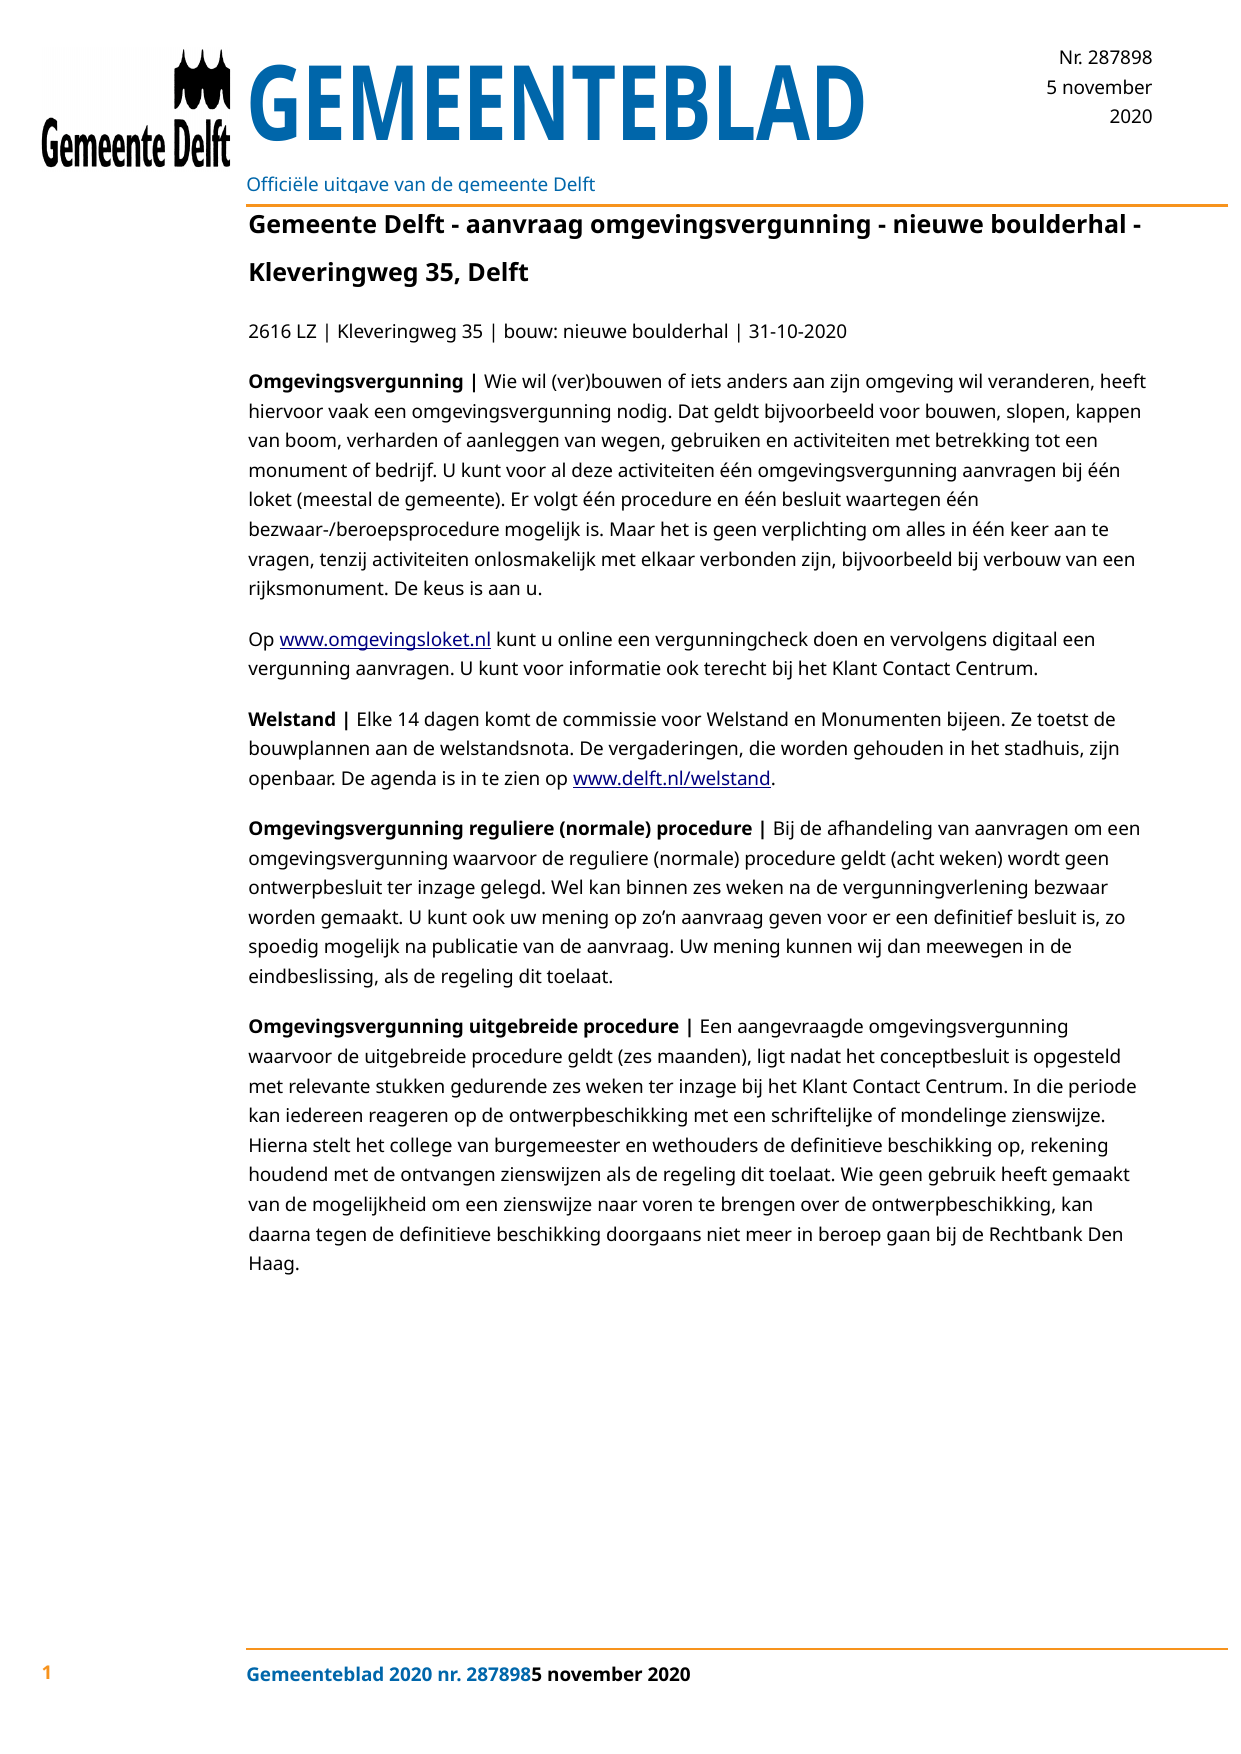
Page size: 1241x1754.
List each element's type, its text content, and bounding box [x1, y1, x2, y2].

text Op www.omgevingsloket.nl kunt u online een vergunningcheck doen en vervolgens digitaal een vergunning aanvragen. U kunt voor informatie ook terecht bij het Klant Contact Centrum. [248, 626, 1152, 681]
text Omgevingsvergunning reguliere (normale) procedure | Bij de afhandeling van aanvragen om een omgevingsvergunning waarvoor de reguliere (normale) procedure geldt (acht weken) wordt geen ontwerpbesluit ter inzage gelegd. Wel kan binnen zes weken na de vergunningverlening bezwaar worden gemaakt. U kunt ook uw mening op zo’n aanvraag geven voor er een definitief besluit is, zo spoedig mogelijk na publicatie van de aanvraag. Uw mening kunnen wij dan meewegen in de eindbeslissing, als de regeling dit toelaat. [248, 815, 1152, 989]
text Omgevingsvergunning | Wie wil (ver)bouwen of iets anders aan zijn omgeving wil veranderen, heeft hiervoor vaak een omgevingsvergunning nodig. Dat geldt bijvoorbeeld voor bouwen, slopen, kappen van boom, verharden of aanleggen van wegen, gebruiken en activiteiten met betrekking tot een monument of bedrijf. U kunt voor al deze activiteiten één omgevingsvergunning aanvragen bij één loket (meestal de gemeente). Er volgt één procedure en één besluit waartegen één bezwaar-/beroepsprocedure mogelijk is. Maar het is geen verplichting om alles in één keer aan te vragen, tenzij activiteiten onlosmakelijk met elkaar verbonden zijn, bijvoorbeeld bij verbouw van een rijksmonument. De keus is aan u. [248, 368, 1152, 601]
text Omgevingsvergunning uitgebreide procedure | Een aangevraagde omgevingsvergunning waarvoor de uitgebreide procedure geldt (zes maanden), ligt nadat het conceptbesluit is opgesteld met relevante stukken gedurende zes weken ter inzage bij het Klant Contact Centrum. In die periode kan iedereen reageren op de ontwerpbeschikking met een schriftelijke of mondelinge zienswijze. Hierna stelt het college van burgemeester en wethouders de definitieve beschikking op, rekening houdend met de ontvangen zienswijzen als de regeling dit toelaat. Wie geen gebruik heeft gemaakt van de mogelijkheid om een zienswijze naar voren te brengen over de ontwerpbeschikking, kan daarna tegen de definitieve beschikking doorgaans niet meer in beroep gaan bij de Rechtbank Den Haag. [248, 1014, 1152, 1276]
text Gemeente Delft - aanvraag omgevingsvergunning - nieuwe boulderhal - Kleveringweg 35, Delft [248, 207, 1152, 288]
text 2616 LZ | Kleveringweg 35 | bouw: nieuwe boulderhal | 31-10-2020 [248, 318, 1152, 344]
picture [41, 47, 231, 172]
text Welstand | Elke 14 dagen komt de commissie voor Welstand en Monumenten bijeen. Ze toetst de bouwplannen aan de welstandsnota. De vergaderingen, die worden gehouden in het stadhuis, zijn openbaar. De agenda is in te zien op www.delft.nl/welstand. [248, 706, 1152, 791]
